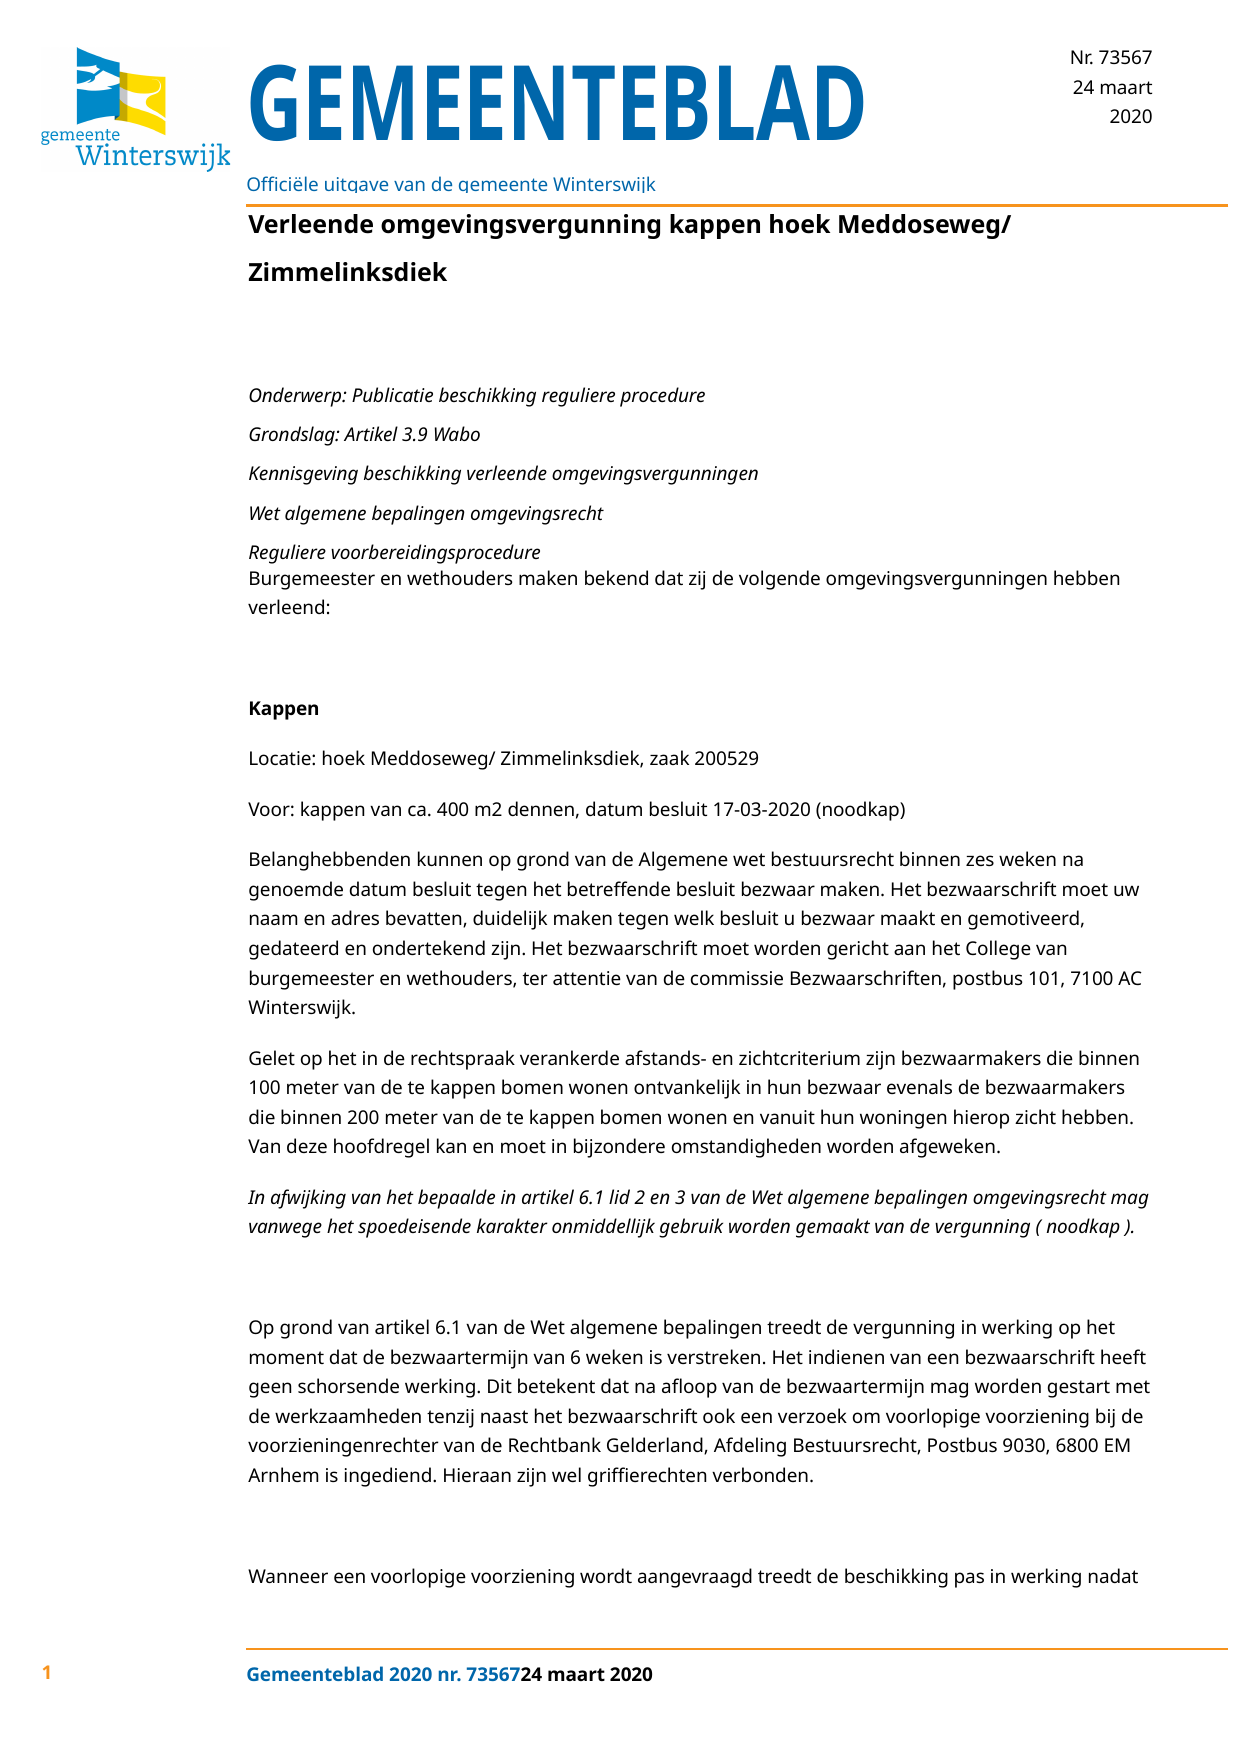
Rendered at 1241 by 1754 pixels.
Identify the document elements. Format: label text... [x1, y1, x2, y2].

text Gelet op het in de rechtspraak verankerde afstands- en zichtcriterium zijn bezwaarmakers die binnen 100 meter van de te kappen bomen wonen ontvankelijk in hun bezwaar evenals de bezwaarmakers die binnen 200 meter van de te kappen bomen wonen en vanuit hun woningen hierop zicht hebben. Van deze hoofdregel kan en moet in bijzondere omstandigheden worden afgeweken. [248, 1045, 1152, 1159]
text Locatie: hoek Meddoseweg/ Zimmelinksdiek, zaak 200529 [248, 746, 1152, 771]
picture [41, 47, 231, 172]
text Kappen [248, 695, 1152, 721]
text Op grond van artikel 6.1 van de Wet algemene bepalingen treedt de vergunning in werking op het moment dat de bezwaartermijn van 6 weken is verstreken. Het indienen van een bezwaarschrift heeft geen schorsende werking. Dit betekent dat na afloop van de bezwaartermijn mag worden gestart met de werkzaamheden tenzij naast het bezwaarschrift ook een verzoek om voorlopige voorziening bij de voorzieningenrechter van de Rechtbank Gelderland, Afdeling Bestuursrecht, Postbus 9030, 6800 EM Arnhem is ingediend. Hieraan zijn wel griffierechten verbonden. [248, 1314, 1152, 1488]
picture [225, 153, 231, 162]
text Wet algemene bepalingen omgevingsrecht [248, 500, 1152, 525]
text Reguliere voorbereidingsprocedure [248, 539, 1152, 565]
text Burgemeester en wethouders maken bekend dat zij de volgende omgevingsvergunningen hebben verleend: [248, 565, 1152, 620]
text Kennisgeving beschikking verleende omgevingsvergunningen [248, 460, 1152, 486]
text Onderwerp: Publicatie beschikking reguliere procedure [248, 382, 1152, 408]
text Belanghebbenden kunnen op grond van de Algemene wet bestuursrecht binnen zes weken na genoemde datum besluit tegen het betreffende besluit bezwaar maken. Het bezwaarschrift moet uw naam en adres bevatten, duidelijk maken tegen welk besluit u bezwaar maakt en gemotiveerd, gedateerd en ondertekend zijn. Het bezwaarschrift moet worden gericht aan het College van burgemeester en wethouders, ter attentie van de commissie Bezwaarschriften, postbus 101, 7100 AC Winterswijk. [248, 846, 1152, 1020]
text Wanneer een voorlopige voorziening wordt aangevraagd treedt de beschikking pas in werking nadat [248, 1563, 1152, 1589]
text Verleende omgevingsvergunning kappen hoek Meddoseweg/ Zimmelinksdiek [248, 207, 1152, 288]
text Voor: kappen van ca. 400 m2 dennen, datum besluit 17-03-2020 (noodkap) [248, 796, 1152, 822]
text Grondslag: Artikel 3.9 Wabo [248, 421, 1152, 447]
text In afwijking van het bepaalde in artikel 6.1 lid 2 en 3 van de Wet algemene bepalingen omgevingsrecht mag vanwege het spoedeisende karakter onmiddellijk gebruik worden gemaakt van de vergunning ( noodkap ). [248, 1184, 1152, 1239]
